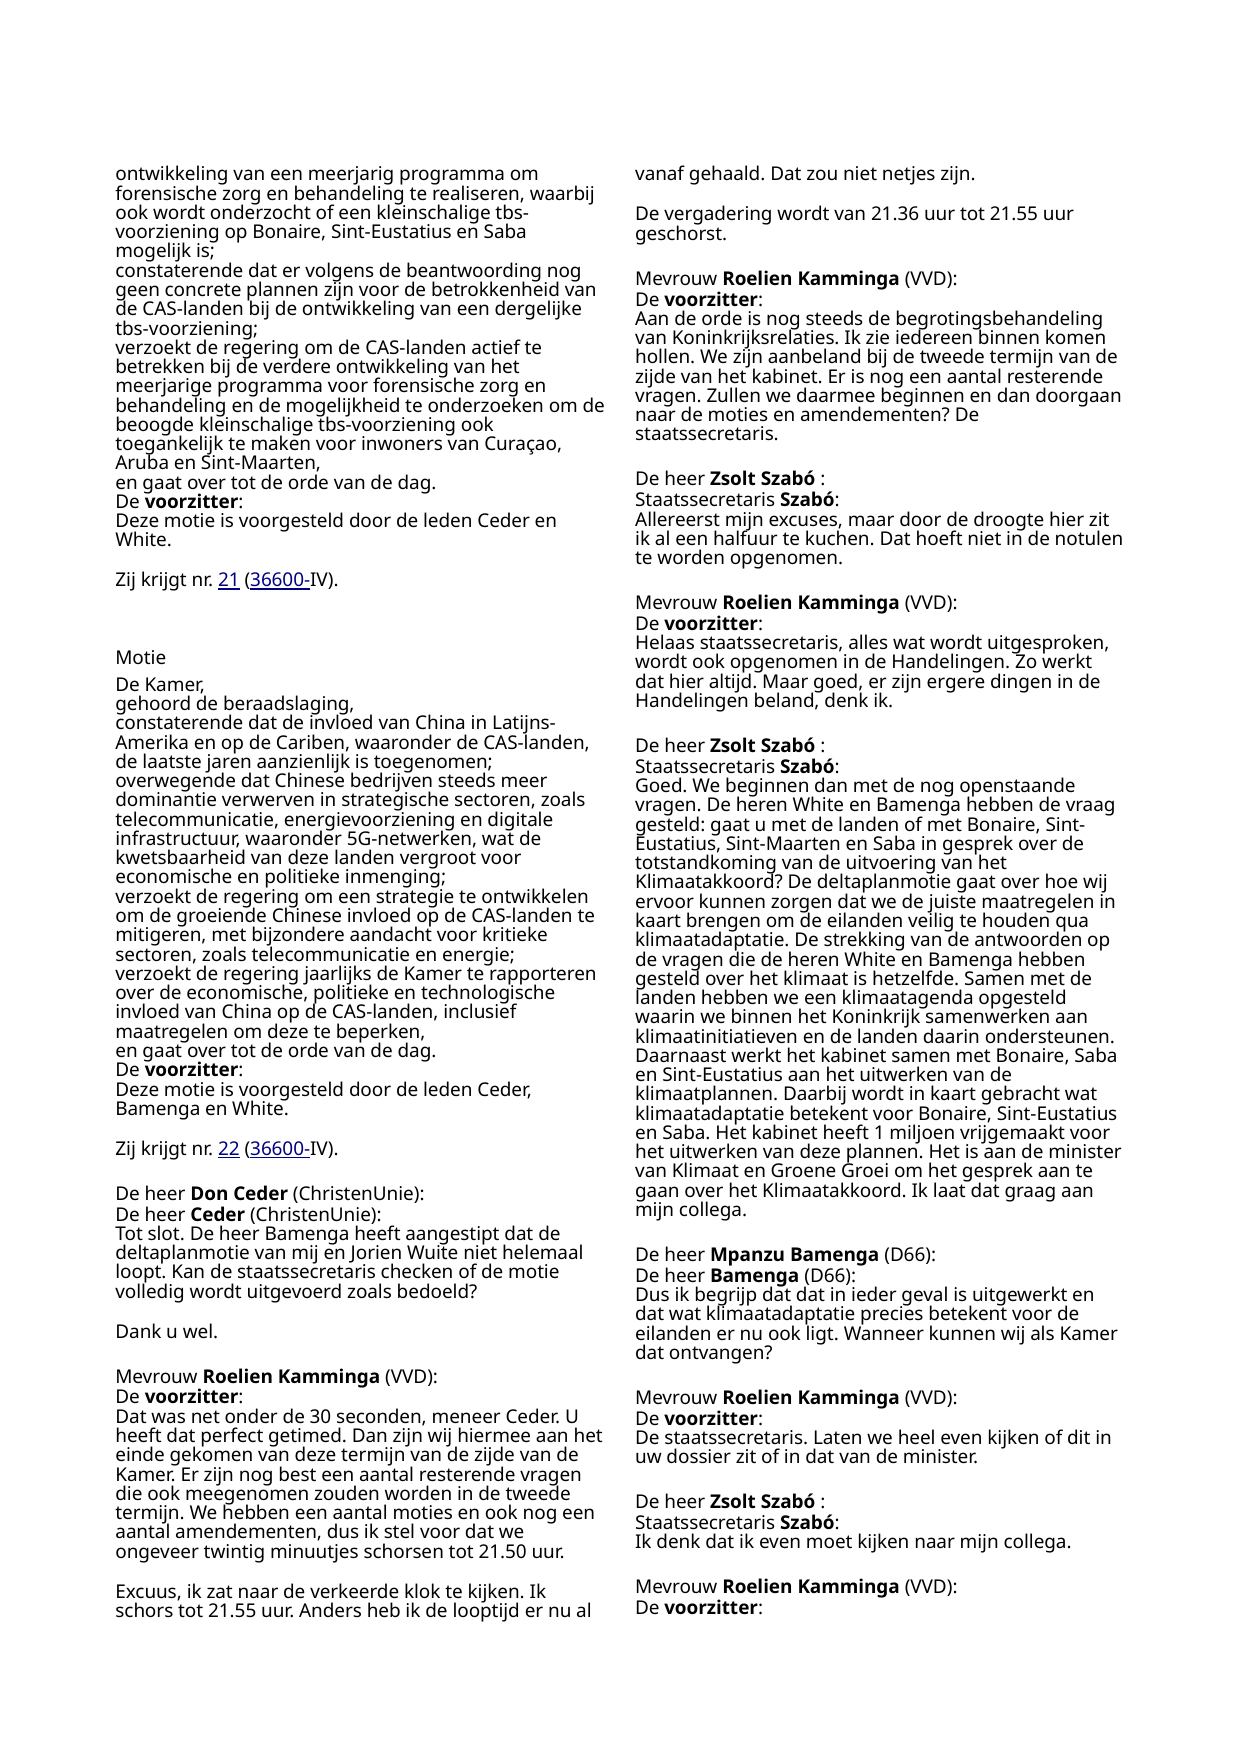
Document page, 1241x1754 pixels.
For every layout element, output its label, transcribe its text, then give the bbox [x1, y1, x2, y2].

text ontwikkeling van een meerjarig programma om forensische zorg en behandeling te realiseren, waarbij ook wordt onderzocht of een kleinschalige tbs-voorziening op Bonaire, Sint-Eustatius en Saba mogelijk is; [115, 165, 605, 262]
text Staatssecretaris Szabó: [635, 1514, 1125, 1533]
text Allereerst mijn excuses, maar door de droogte hier zit ik al een halfuur te kuchen. Dat hoeft niet in de notulen te worden opgenomen. [635, 511, 1125, 568]
text De heer Mpanzu Bamenga (D66): [635, 1241, 1125, 1267]
text De vergadering wordt van 21.36 uur tot 21.55 uur geschorst. [635, 205, 1125, 244]
text Mevrouw Roelien Kamminga (VVD): [115, 1363, 605, 1388]
text verzoekt de regering jaarlijks de Kamer te rapporteren over de economische, politieke en technologische invloed van China op de CAS-landen, inclusief maatregelen om deze te beperken, [115, 965, 605, 1042]
text De voorzitter: [635, 1410, 1125, 1429]
text Aan de orde is nog steeds de begrotingsbehandeling van Koninkrijksrelaties. Ik zie iedereen binnen komen hollen. We zijn aanbeland bij de tweede termijn van de zijde van het kabinet. Er is nog een aantal resterende vragen. Zullen we daarmee beginnen en dan doorgaan naar de moties en amendementen? De staatssecretaris. [635, 310, 1125, 445]
text De voorzitter: [635, 291, 1125, 310]
text Goed. We beginnen dan met de nog openstaande vragen. De heren White en Bamenga hebben de vraag gesteld: gaat u met de landen of met Bonaire, Sint-Eustatius, Sint-Maarten en Saba in gesprek over de totstandkoming van de uitvoering van het Klimaatakkoord? De deltaplanmotie gaat over hoe wij ervoor kunnen zorgen dat we de juiste maatregelen in kaart brengen om de eilanden veilig te houden qua klimaatadaptatie. De strekking van de antwoorden op de vragen die de heren White en Bamenga hebben gesteld over het klimaat is hetzelfde. Samen met de landen hebben we een klimaatagenda opgesteld waarin we binnen het Koninkrijk samenwerken aan klimaatinitiatieven en de landen daarin ondersteunen. Daarnaast werkt het kabinet samen met Bonaire, Saba en Sint-Eustatius aan het uitwerken van de klimaatplannen. Daarbij wordt in kaart gebracht wat klimaatadaptatie betekent voor Bonaire, Sint-Eustatius en Saba. Het kabinet heeft 1 miljoen vrijgemaakt voor het uitwerken van deze plannen. Het is aan de minister van Klimaat en Groene Groei om het gesprek aan te gaan over het Klimaatakkoord. Ik laat dat graag aan mijn collega. [635, 777, 1125, 1220]
text De heer Zsolt Szabó : [635, 732, 1125, 758]
text De heer Zsolt Szabó : [635, 466, 1125, 491]
text verzoekt de regering om de CAS-landen actief te betrekken bij de verdere ontwikkeling van het meerjarige programma voor forensische zorg en behandeling en de mogelijkheid te onderzoeken om de beoogde kleinschalige tbs-voorziening ook toegankelijk te maken voor inwoners van Curaçao, Aruba en Sint-Maarten, [115, 339, 605, 474]
text De heer Don Ceder (ChristenUnie): [115, 1180, 605, 1206]
text gehoord de beraadslaging, [115, 695, 605, 714]
text De staatssecretaris. Laten we heel even kijken of dit in uw dossier zit of in dat van de minister. [635, 1429, 1125, 1468]
text Dat was net onder de 30 seconden, meneer Ceder. U heeft dat perfect getimed. Dan zijn wij hiermee aan het einde gekomen van deze termijn van de zijde van de Kamer. Er zijn nog best een aantal resterende vragen die ook meegenomen zouden worden in de tweede termijn. We hebben een aantal moties en ook nog een aantal amendementen, dus ik stel voor dat we ongeveer twintig minuutjes schorsen tot 21.50 uur. [115, 1408, 605, 1562]
text en gaat over tot de orde van de dag. [115, 1042, 605, 1061]
text Tot slot. De heer Bamenga heeft aangestipt dat de deltaplanmotie van mij en Jorien Wuite niet helemaal loopt. Kan de staatssecretaris checken of de motie volledig wordt uitgevoerd zoals bedoeld? [115, 1225, 605, 1302]
text Deze motie is voorgesteld door de leden Ceder en White. [115, 512, 605, 551]
text Helaas staatssecretaris, alles wat wordt uitgesproken, wordt ook opgenomen in de Handelingen. Zo werkt dat hier altijd. Maar goed, er zijn ergere dingen in de Handelingen beland, denk ik. [635, 634, 1125, 711]
text Excuus, ik zat naar de verkeerde klok te kijken. Ik schors tot 21.55 uur. Anders heb ik de looptijd er nu al [115, 1583, 605, 1621]
text De voorzitter: [115, 493, 605, 512]
text overwegende dat Chinese bedrijven steeds meer dominantie verwerven in strategische sectoren, zoals telecommunicatie, energievoorziening en digitale infrastructuur, waaronder 5G-netwerken, wat de kwetsbaarheid van deze landen vergroot voor economische en politieke inmenging; [115, 772, 605, 888]
text Ik denk dat ik even moet kijken naar mijn collega. [635, 1533, 1125, 1553]
text De voorzitter: [635, 1599, 1125, 1618]
text vanaf gehaald. Dat zou niet netjes zijn. [635, 165, 1125, 184]
text Zij krijgt nr. 21 (36600-IV). [115, 571, 605, 591]
text De heer Ceder (ChristenUnie): [115, 1206, 605, 1225]
text Mevrouw Roelien Kamminga (VVD): [635, 1384, 1125, 1410]
text Mevrouw Roelien Kamminga (VVD): [635, 265, 1125, 291]
text Staatssecretaris Szabó: [635, 491, 1125, 511]
text De Kamer, [115, 676, 605, 695]
text De heer Bamenga (D66): [635, 1267, 1125, 1286]
text De voorzitter: [115, 1388, 605, 1408]
text De heer Zsolt Szabó : [635, 1488, 1125, 1514]
text De voorzitter: [635, 615, 1125, 634]
text verzoekt de regering om een strategie te ontwikkelen om de groeiende Chinese invloed op de CAS-landen te mitigeren, met bijzondere aandacht voor kritieke sectoren, zoals telecommunicatie en energie; [115, 888, 605, 965]
text Dank u wel. [115, 1323, 605, 1342]
text constaterende dat er volgens de beantwoording nog geen concrete plannen zijn voor de betrokkenheid van de CAS-landen bij de ontwikkeling van een dergelijke tbs-voorziening; [115, 262, 605, 339]
text Zij krijgt nr. 22 (36600-IV). [115, 1140, 605, 1159]
text Mevrouw Roelien Kamminga (VVD): [635, 1573, 1125, 1599]
text en gaat over tot de orde van de dag. [115, 474, 605, 493]
text Motie [115, 644, 605, 670]
text constaterende dat de invloed van China in Latijns-Amerika en op de Cariben, waaronder de CAS-landen, de laatste jaren aanzienlijk is toegenomen; [115, 714, 605, 772]
text Deze motie is voorgesteld door de leden Ceder, Bamenga en White. [115, 1081, 605, 1119]
text Dus ik begrijp dat dat in ieder geval is uitgewerkt en dat wat klimaatadaptatie precies betekent voor de eilanden er nu ook ligt. Wanneer kunnen wij als Kamer dat ontvangen? [635, 1286, 1125, 1363]
text Staatssecretaris Szabó: [635, 758, 1125, 777]
text De voorzitter: [115, 1061, 605, 1081]
text Mevrouw Roelien Kamminga (VVD): [635, 589, 1125, 615]
